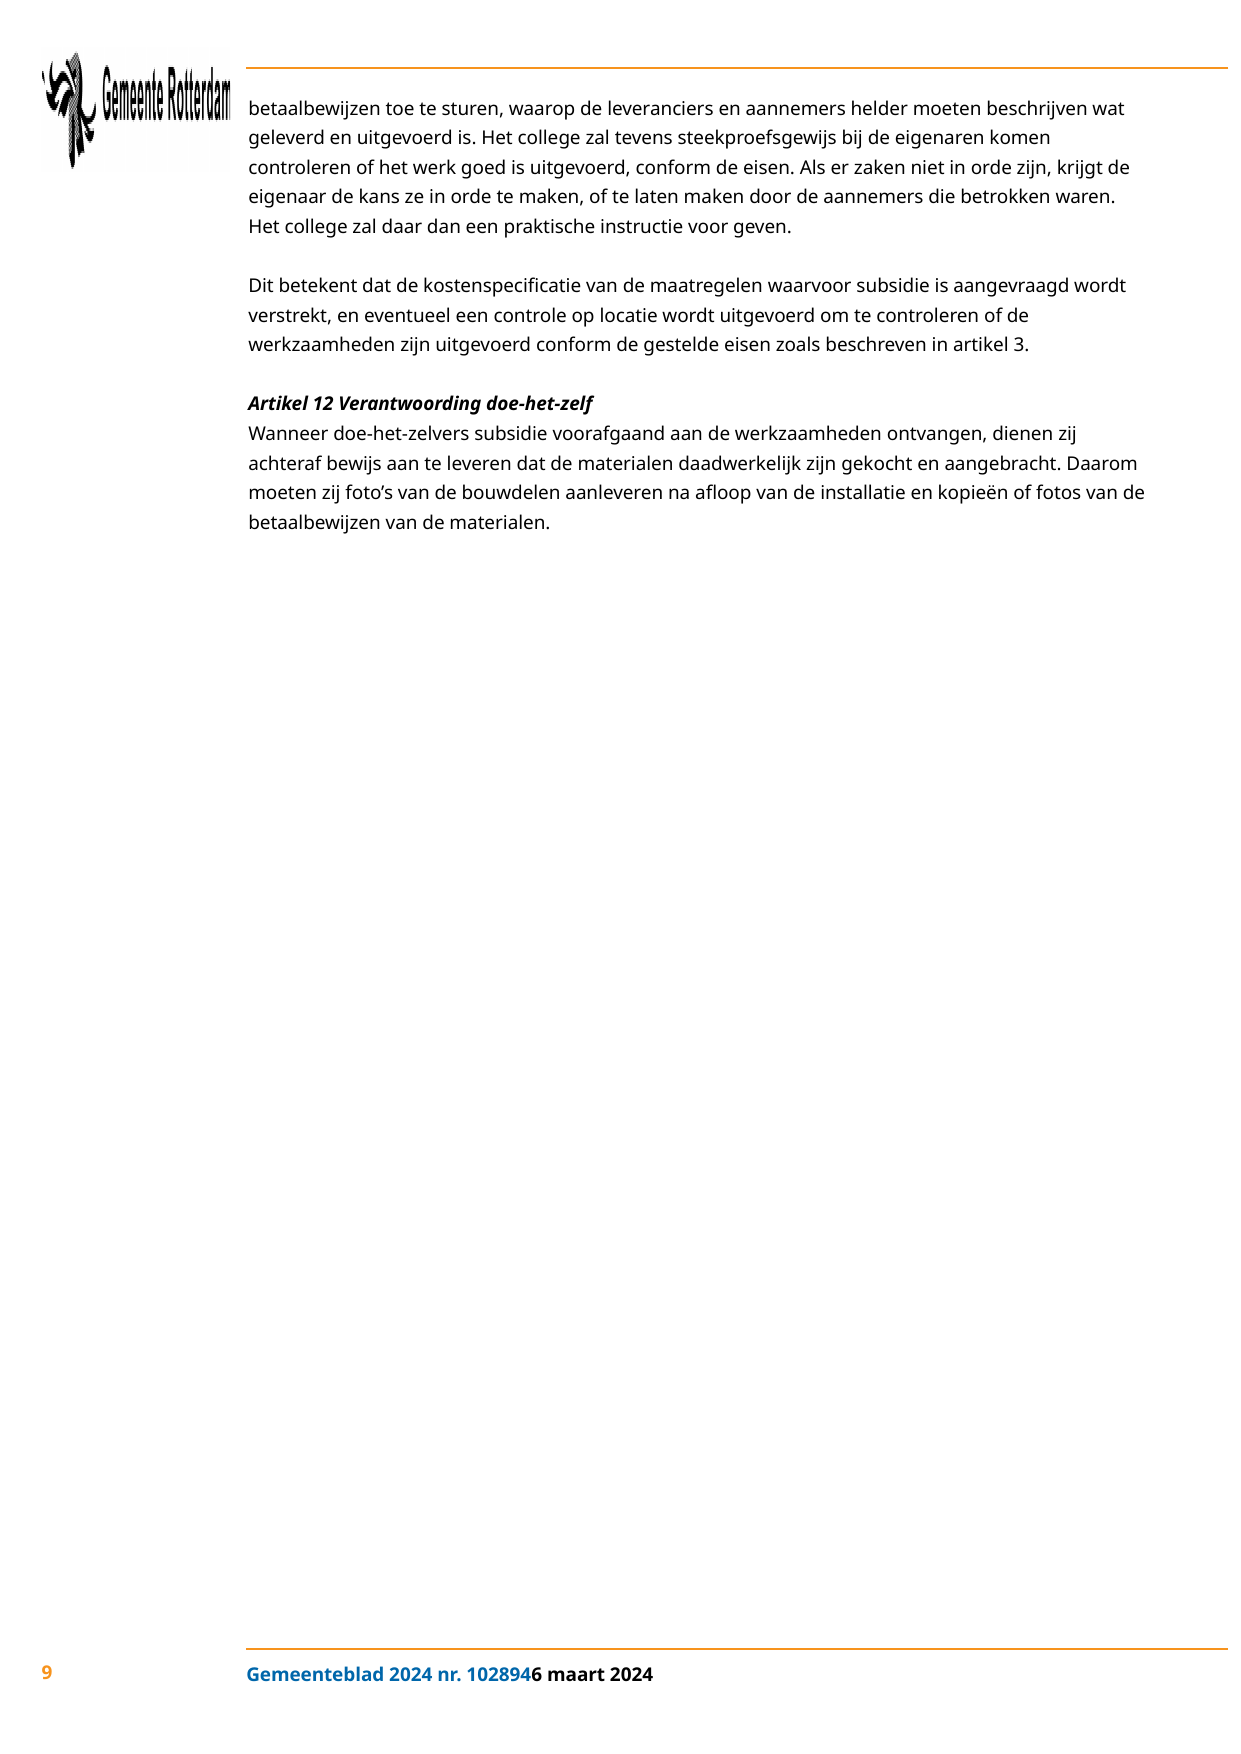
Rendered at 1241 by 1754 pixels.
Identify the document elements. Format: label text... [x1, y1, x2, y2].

text Artikel 12 Verantwoording doe-het-zelf [248, 391, 1152, 416]
text betaalbewijzen toe te sturen, waarop de leveranciers en aannemers helder moeten beschrijven wat geleverd en uitgevoerd is. Het college zal tevens steekproefsgewijs bij de eigenaren komen controleren of het werk goed is uitgevoerd, conform de eisen. Als er zaken niet in orde zijn, krijgt de eigenaar de kans ze in orde te maken, of te laten maken door de aannemers die betrokken waren. Het college zal daar dan een praktische instructie voor geven. [248, 95, 1152, 239]
picture [41, 47, 231, 172]
text Wanneer doe-het-zelvers subsidie voorafgaand aan de werkzaamheden ontvangen, dienen zij achteraf bewijs aan te leveren dat de materialen daadwerkelijk zijn gekocht en aangebracht. Daarom moeten zij foto’s van de bouwdelen aanleveren na afloop van de installatie en kopieën of fotos van de betaalbewijzen van de materialen. [248, 420, 1152, 535]
text Dit betekent dat de kostenspecificatie van de maatregelen waarvoor subsidie is aangevraagd wordt verstrekt, en eventueel een controle op locatie wordt uitgevoerd om te controleren of de werkzaamheden zijn uitgevoerd conform de gestelde eisen zoals beschreven in artikel 3. [248, 272, 1152, 357]
